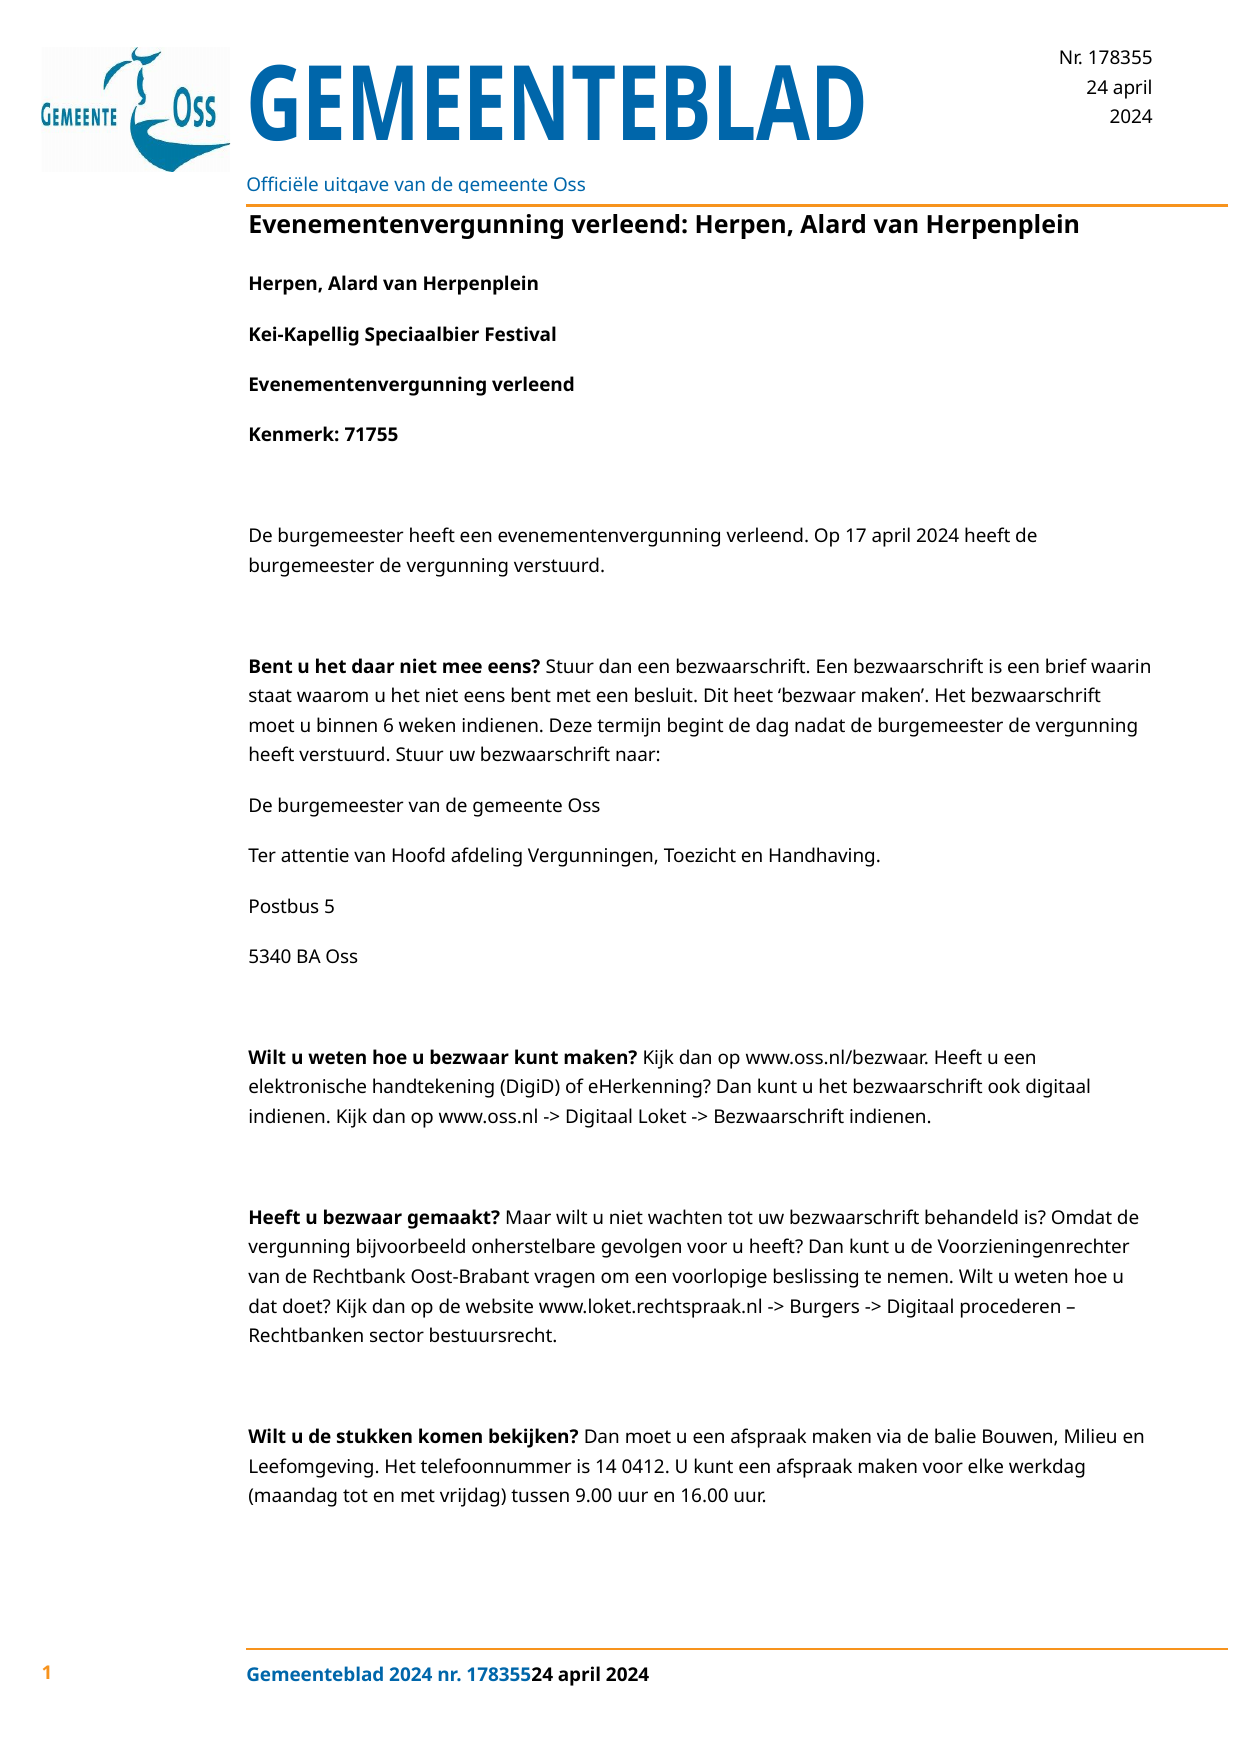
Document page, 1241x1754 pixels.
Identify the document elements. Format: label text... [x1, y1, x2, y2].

text 5340 BA Oss [248, 943, 1152, 969]
text De burgemeester van de gemeente Oss [248, 792, 1152, 818]
text Wilt u de stukken komen bekijken? Dan moet u een afspraak maken via de balie Bouwen, Milieu en Leefomgeving. Het telefoonnummer is 14 0412. U kunt een afspraak maken voor elke werkdag (maandag tot en met vrijdag) tussen 9.00 uur en 16.00 uur. [248, 1423, 1152, 1508]
text Postbus 5 [248, 893, 1152, 918]
text Evenementenvergunning verleend: Herpen, Alard van Herpenplein [248, 207, 1152, 241]
text Heeft u bezwaar gemaakt? Maar wilt u niet wachten tot uw bezwaarschrift behandeld is? Omdat de vergunning bijvoorbeeld onherstelbare gevolgen voor u heeft? Dan kunt u de Voorzieningenrechter van de Rechtbank Oost-Brabant vragen om een voorlopige beslissing te nemen. Wilt u weten hoe u dat doet? Kijk dan op de website www.loket.rechtspraak.nl -> Burgers -> Digitaal procederen – Rechtbanken sector bestuursrecht. [248, 1204, 1152, 1348]
text Ter attentie van Hoofd afdeling Vergunningen, Toezicht en Handhaving. [248, 842, 1152, 868]
text Kenmerk: 71755 [248, 422, 1152, 447]
text De burgemeester heeft een evenementenvergunning verleend. Op 17 april 2024 heeft de burgemeester de vergunning verstuurd. [248, 522, 1152, 578]
text Herpen, Alard van Herpenplein [248, 270, 1152, 296]
picture [41, 47, 231, 172]
text Evenementenvergunning verleend [248, 371, 1152, 397]
text Kei-Kapellig Speciaalbier Festival [248, 321, 1152, 346]
text Wilt u weten hoe u bezwaar kunt maken? Kijk dan op www.oss.nl/bezwaar. Heeft u een elektronische handtekening (DigiD) of eHerkenning? Dan kunt u het bezwaarschrift ook digitaal indienen. Kijk dan op www.oss.nl -> Digitaal Loket -> Bezwaarschrift indienen. [248, 1044, 1152, 1129]
text Bent u het daar niet mee eens? Stuur dan een bezwaarschrift. Een bezwaarschrift is een brief waarin staat waarom u het niet eens bent met een besluit. Dit heet ‘bezwaar maken’. Het bezwaarschrift moet u binnen 6 weken indienen. Deze termijn begint de dag nadat de burgemeester de vergunning heeft verstuurd. Stuur uw bezwaarschrift naar: [248, 653, 1152, 767]
